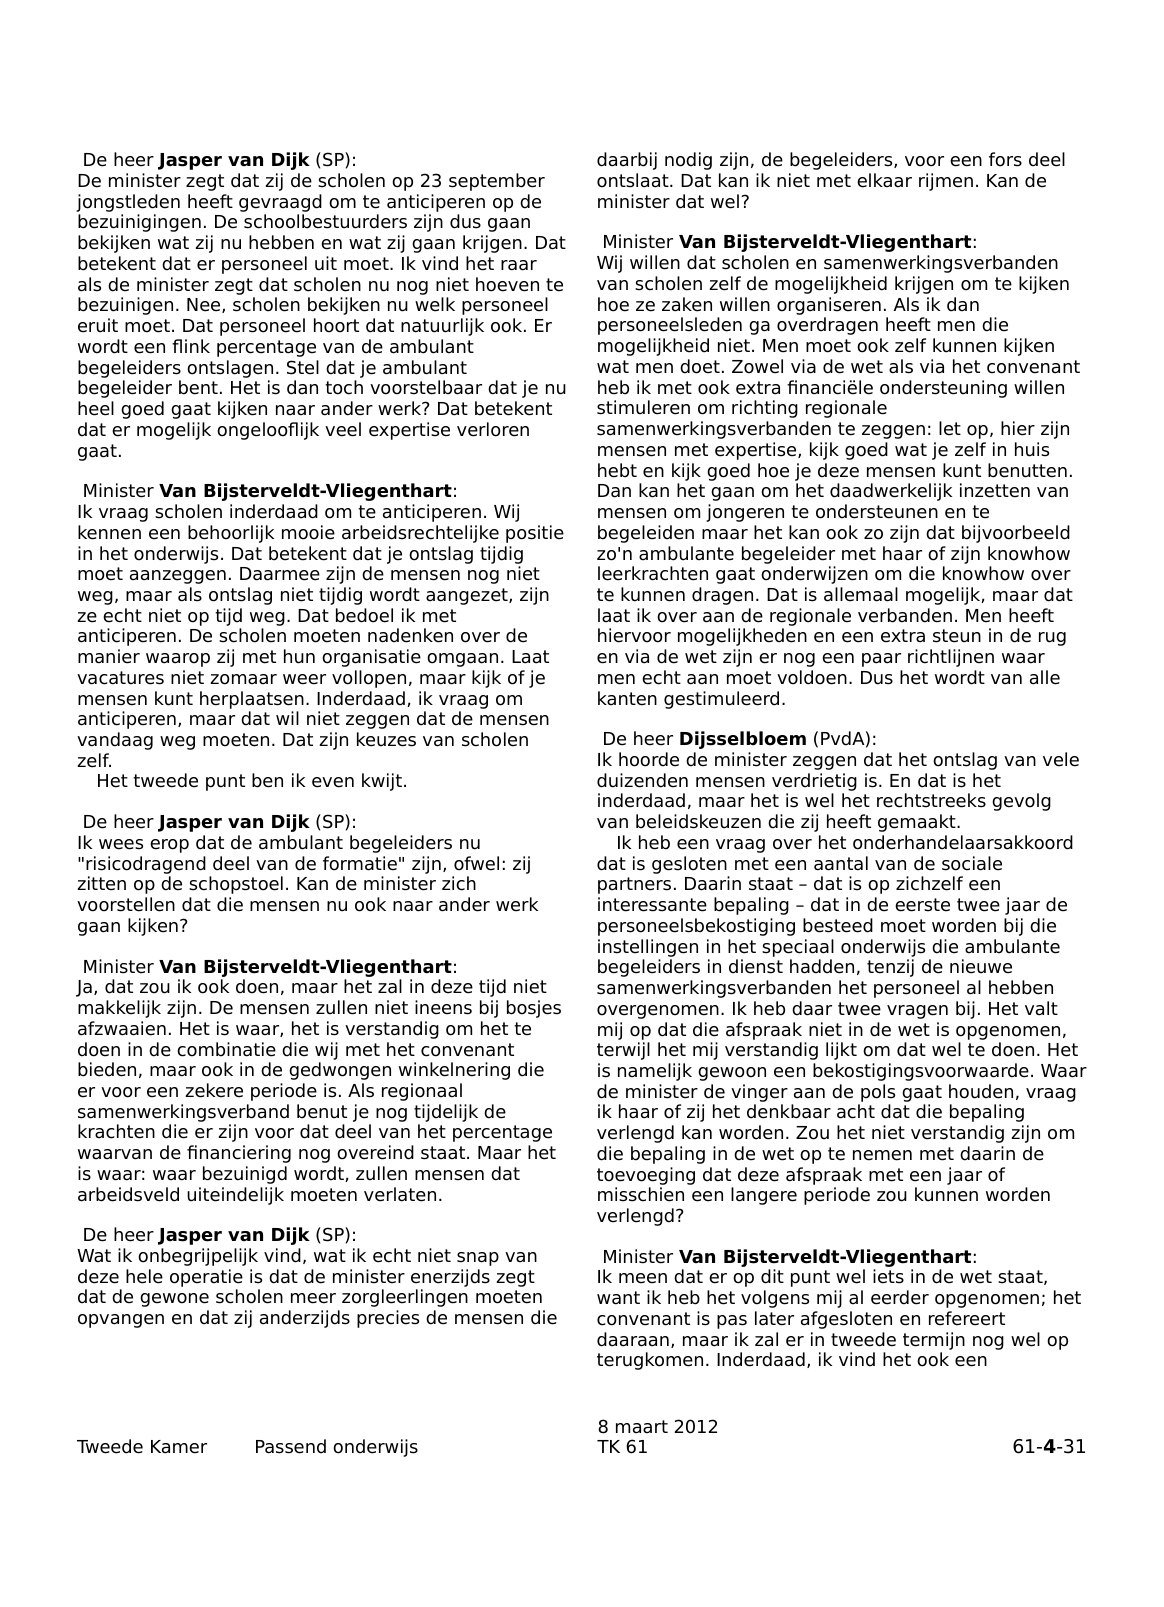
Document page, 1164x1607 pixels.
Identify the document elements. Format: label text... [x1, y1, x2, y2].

text De heer Jasper van Dijk (SP): [77, 1225, 567, 1246]
text Minister Van Bijsterveldt-Vliegenthart: [77, 481, 567, 502]
text De heer Jasper van Dijk (SP): [77, 812, 567, 833]
text Ik meen dat er op dit punt wel iets in de wet staat, want ik heb het volgens mij al eerder opgenomen; het convenant is pas later afgesloten en refereert daaraan, maar ik zal er in tweede termijn nog wel op terugkomen. Inderdaad, ik vind het ook een [596, 1267, 1087, 1371]
text Ik vraag scholen inderdaad om te anticiperen. Wij kennen een behoorlijk mooie arbeidsrechtelijke positie in het onderwijs. Dat betekent dat je ontslag tijdig moet aanzeggen. Daarmee zijn de mensen nog niet weg, maar als ontslag niet tijdig wordt aangezet, zijn ze echt niet op tijd weg. Dat bedoel ik met anticiperen. De scholen moeten nadenken over de manier waarop zij met hun organisatie omgaan. Laat vacatures niet zomaar weer vollopen, maar kijk of je mensen kunt herplaatsen. Inderdaad, ik vraag om anticiperen, maar dat wil niet zeggen dat de mensen vandaag weg moeten. Dat zijn keuzes van scholen zelf. [77, 502, 567, 771]
text Ja, dat zou ik ook doen, maar het zal in deze tijd niet makkelijk zijn. De mensen zullen niet ineens bij bosjes afzwaaien. Het is waar, het is verstandig om het te doen in de combinatie die wij met het convenant bieden, maar ook in de gedwongen winkelnering die er voor een zekere periode is. Als regionaal samenwerkingsverband benut je nog tijdelijk de krachten die er zijn voor dat deel van het percentage waarvan de financiering nog overeind staat. Maar het is waar: waar bezuinigd wordt, zullen mensen dat arbeidsveld uiteindelijk moeten verlaten. [77, 977, 567, 1205]
text Minister Van Bijsterveldt-Vliegenthart: [596, 1247, 1087, 1267]
text De heer Jasper van Dijk (SP): [77, 150, 567, 171]
text Ik heb een vraag over het onderhandelaarsakkoord dat is gesloten met een aantal van de sociale partners. Daarin staat – dat is op zichzelf een interessante bepaling – dat in de eerste twee jaar de personeelsbekostiging besteed moet worden bij die instellingen in het speciaal onderwijs die ambulante begeleiders in dienst hadden, tenzij de nieuwe samenwerkingsverbanden het personeel al hebben overgenomen. Ik heb daar twee vragen bij. Het valt mij op dat die afspraak niet in de wet is opgenomen, terwijl het mij verstandig lijkt om dat wel te doen. Het is namelijk gewoon een bekostigingsvoorwaarde. Waar de minister de vinger aan de pols gaat houden, vraag ik haar of zij het denkbaar acht dat die bepaling verlengd kan worden. Zou het niet verstandig zijn om die bepaling in de wet op te nemen met daarin de toevoeging dat deze afspraak met een jaar of misschien een langere periode zou kunnen worden verlengd? [596, 833, 1087, 1227]
text Ik wees erop dat de ambulant begeleiders nu "risicodragend deel van de formatie" zijn, ofwel: zij zitten op de schopstoel. Kan de minister zich voorstellen dat die mensen nu ook naar ander werk gaan kijken? [77, 833, 567, 936]
text De minister zegt dat zij de scholen op 23 september jongstleden heeft gevraagd om te anticiperen op de bezuinigingen. De schoolbestuurders zijn dus gaan bekijken wat zij nu hebben en wat zij gaan krijgen. Dat betekent dat er personeel uit moet. Ik vind het raar als de minister zegt dat scholen nu nog niet hoeven te bezuinigen. Nee, scholen bekijken nu welk personeel eruit moet. Dat personeel hoort dat natuurlijk ook. Er wordt een flink percentage van de ambulant begeleiders ontslagen. Stel dat je ambulant begeleider bent. Het is dan toch voorstelbaar dat je nu heel goed gaat kijken naar ander werk? Dat betekent dat er mogelijk ongelooflijk veel expertise verloren gaat. [77, 171, 567, 461]
text De heer Dijsselbloem (PvdA): [596, 729, 1087, 750]
text Wij willen dat scholen en samenwerkingsverbanden van scholen zelf de mogelijkheid krijgen om te kijken hoe ze zaken willen organiseren. Als ik dan personeelsleden ga overdragen heeft men die mogelijkheid niet. Men moet ook zelf kunnen kijken wat men doet. Zowel via de wet als via het convenant heb ik met ook extra financiële ondersteuning willen stimuleren om richting regionale samenwerkingsverbanden te zeggen: let op, hier zijn mensen met expertise, kijk goed wat je zelf in huis hebt en kijk goed hoe je deze mensen kunt benutten. Dan kan het gaan om het daadwerkelijk inzetten van mensen om jongeren te ondersteunen en te begeleiden maar het kan ook zo zijn dat bijvoorbeeld zo'n ambulante begeleider met haar of zijn knowhow leerkrachten gaat onderwijzen om die knowhow over te kunnen dragen. Dat is allemaal mogelijk, maar dat laat ik over aan de regionale verbanden. Men heeft hiervoor mogelijkheden en een extra steun in de rug en via de wet zijn er nog een paar richtlijnen waar men echt aan moet voldoen. Dus het wordt van alle kanten gestimuleerd. [596, 253, 1087, 709]
text Minister Van Bijsterveldt-Vliegenthart: [596, 232, 1087, 253]
text Ik hoorde de minister zeggen dat het ontslag van vele duizenden mensen verdrietig is. En dat is het inderdaad, maar het is wel het rechtstreeks gevolg van beleidskeuzen die zij heeft gemaakt. [596, 750, 1087, 833]
text Het tweede punt ben ik even kwijt. [77, 771, 567, 792]
text Minister Van Bijsterveldt-Vliegenthart: [77, 956, 567, 977]
text daarbij nodig zijn, de begeleiders, voor een fors deel ontslaat. Dat kan ik niet met elkaar rijmen. Kan de minister dat wel? [596, 150, 1087, 212]
text Wat ik onbegrijpelijk vind, wat ik echt niet snap van deze hele operatie is dat de minister enerzijds zegt dat de gewone scholen meer zorgleerlingen moeten opvangen en dat zij anderzijds precies de mensen die [77, 1246, 567, 1329]
